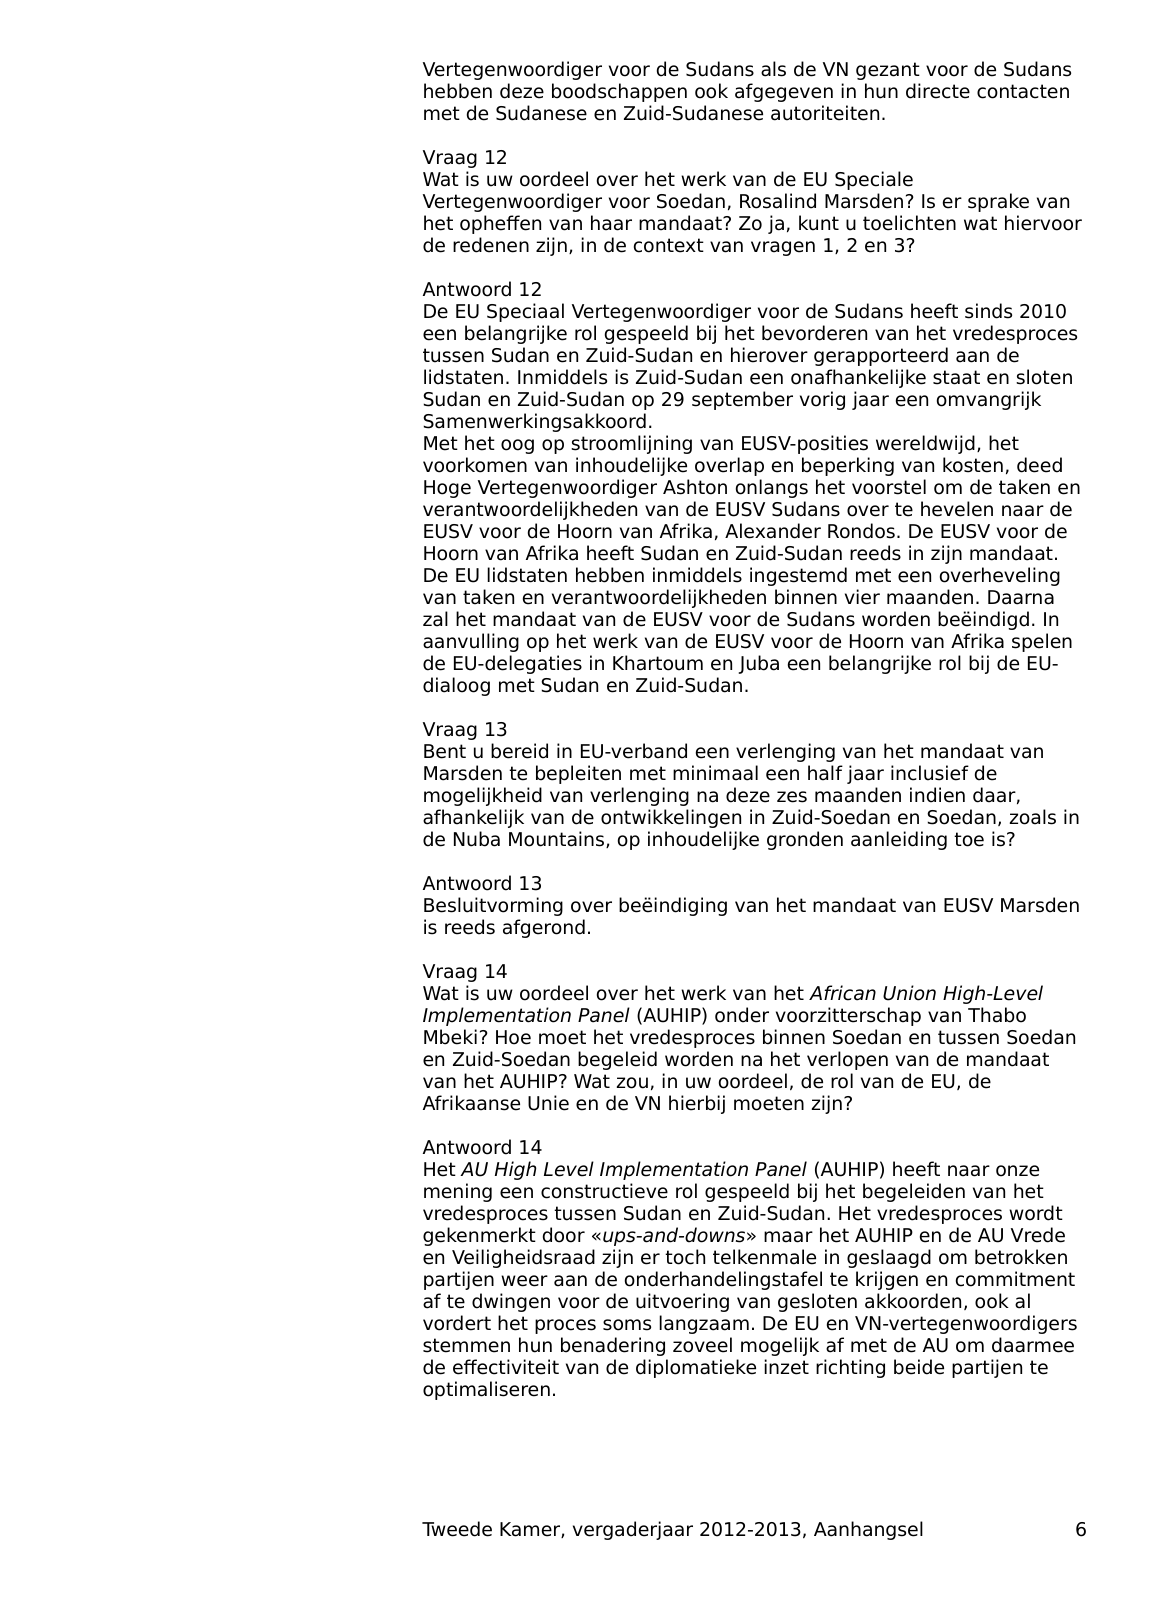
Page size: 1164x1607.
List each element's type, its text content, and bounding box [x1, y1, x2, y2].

text Vraag 12 [422, 147, 1087, 169]
text Besluitvorming over beëindiging van het mandaat van EUSV Marsden is reeds afgerond. [422, 895, 1087, 939]
text Vertegenwoordiger voor de Sudans als de VN gezant voor de Sudans hebben deze boodschappen ook afgegeven in hun directe contacten met de Sudanese en Zuid-Sudanese autoriteiten. [422, 59, 1087, 125]
text De EU Speciaal Vertegenwoordiger voor de Sudans heeft sinds 2010 een belangrijke rol gespeeld bij het bevorderen van het vredesproces tussen Sudan en Zuid-Sudan en hierover gerapporteerd aan de lidstaten. Inmiddels is Zuid-Sudan een onafhankelijke staat en sloten Sudan en Zuid-Sudan op 29 september vorig jaar een omvangrijk Samenwerkingsakkoord. [422, 301, 1087, 433]
text Het AU High Level Implementation Panel (AUHIP) heeft naar onze mening een constructieve rol gespeeld bij het begeleiden van het vredesproces tussen Sudan en Zuid-Sudan. Het vredesproces wordt gekenmerkt door «ups-and-downs» maar het AUHIP en de AU Vrede en Veiligheidsraad zijn er toch telkenmale in geslaagd om betrokken partijen weer aan de onderhandelingstafel te krijgen en commitment af te dwingen voor de uitvoering van gesloten akkoorden, ook al vordert het proces soms langzaam. De EU en VN-vertegenwoordigers stemmen hun benadering zoveel mogelijk af met de AU om daarmee de effectiviteit van de diplomatieke inzet richting beide partijen te optimaliseren. [422, 1159, 1087, 1401]
text Antwoord 13 [422, 873, 1087, 895]
text Bent u bereid in EU-verband een verlenging van het mandaat van Marsden te bepleiten met minimaal een half jaar inclusief de mogelijkheid van verlenging na deze zes maanden indien daar, afhankelijk van de ontwikkelingen in Zuid-Soedan en Soedan, zoals in de Nuba Mountains, op inhoudelijke gronden aanleiding toe is? [422, 741, 1087, 851]
text Met het oog op stroomlijning van EUSV-posities wereldwijd, het voorkomen van inhoudelijke overlap en beperking van kosten, deed Hoge Vertegenwoordiger Ashton onlangs het voorstel om de taken en verantwoordelijkheden van de EUSV Sudans over te hevelen naar de EUSV voor de Hoorn van Afrika, Alexander Rondos. De EUSV voor de Hoorn van Afrika heeft Sudan en Zuid-Sudan reeds in zijn mandaat. De EU lidstaten hebben inmiddels ingestemd met een overheveling van taken en verantwoordelijkheden binnen vier maanden. Daarna zal het mandaat van de EUSV voor de Sudans worden beëindigd. In aanvulling op het werk van de EUSV voor de Hoorn van Afrika spelen de EU-delegaties in Khartoum en Juba een belangrijke rol bij de EU-dialoog met Sudan en Zuid-Sudan. [422, 433, 1087, 697]
text Wat is uw oordeel over het werk van de EU Speciale Vertegenwoordiger voor Soedan, Rosalind Marsden? Is er sprake van het opheffen van haar mandaat? Zo ja, kunt u toelichten wat hiervoor de redenen zijn, in de context van vragen 1, 2 en 3? [422, 169, 1087, 257]
text Vraag 14 [422, 961, 1087, 983]
text Wat is uw oordeel over het werk van het African Union High-Level Implementation Panel (AUHIP) onder voorzitterschap van Thabo Mbeki? Hoe moet het vredesproces binnen Soedan en tussen Soedan en Zuid-Soedan begeleid worden na het verlopen van de mandaat van het AUHIP? Wat zou, in uw oordeel, de rol van de EU, de Afrikaanse Unie en de VN hierbij moeten zijn? [422, 983, 1087, 1115]
text Antwoord 14 [422, 1137, 1087, 1159]
text Antwoord 12 [422, 279, 1087, 301]
text Vraag 13 [422, 719, 1087, 741]
